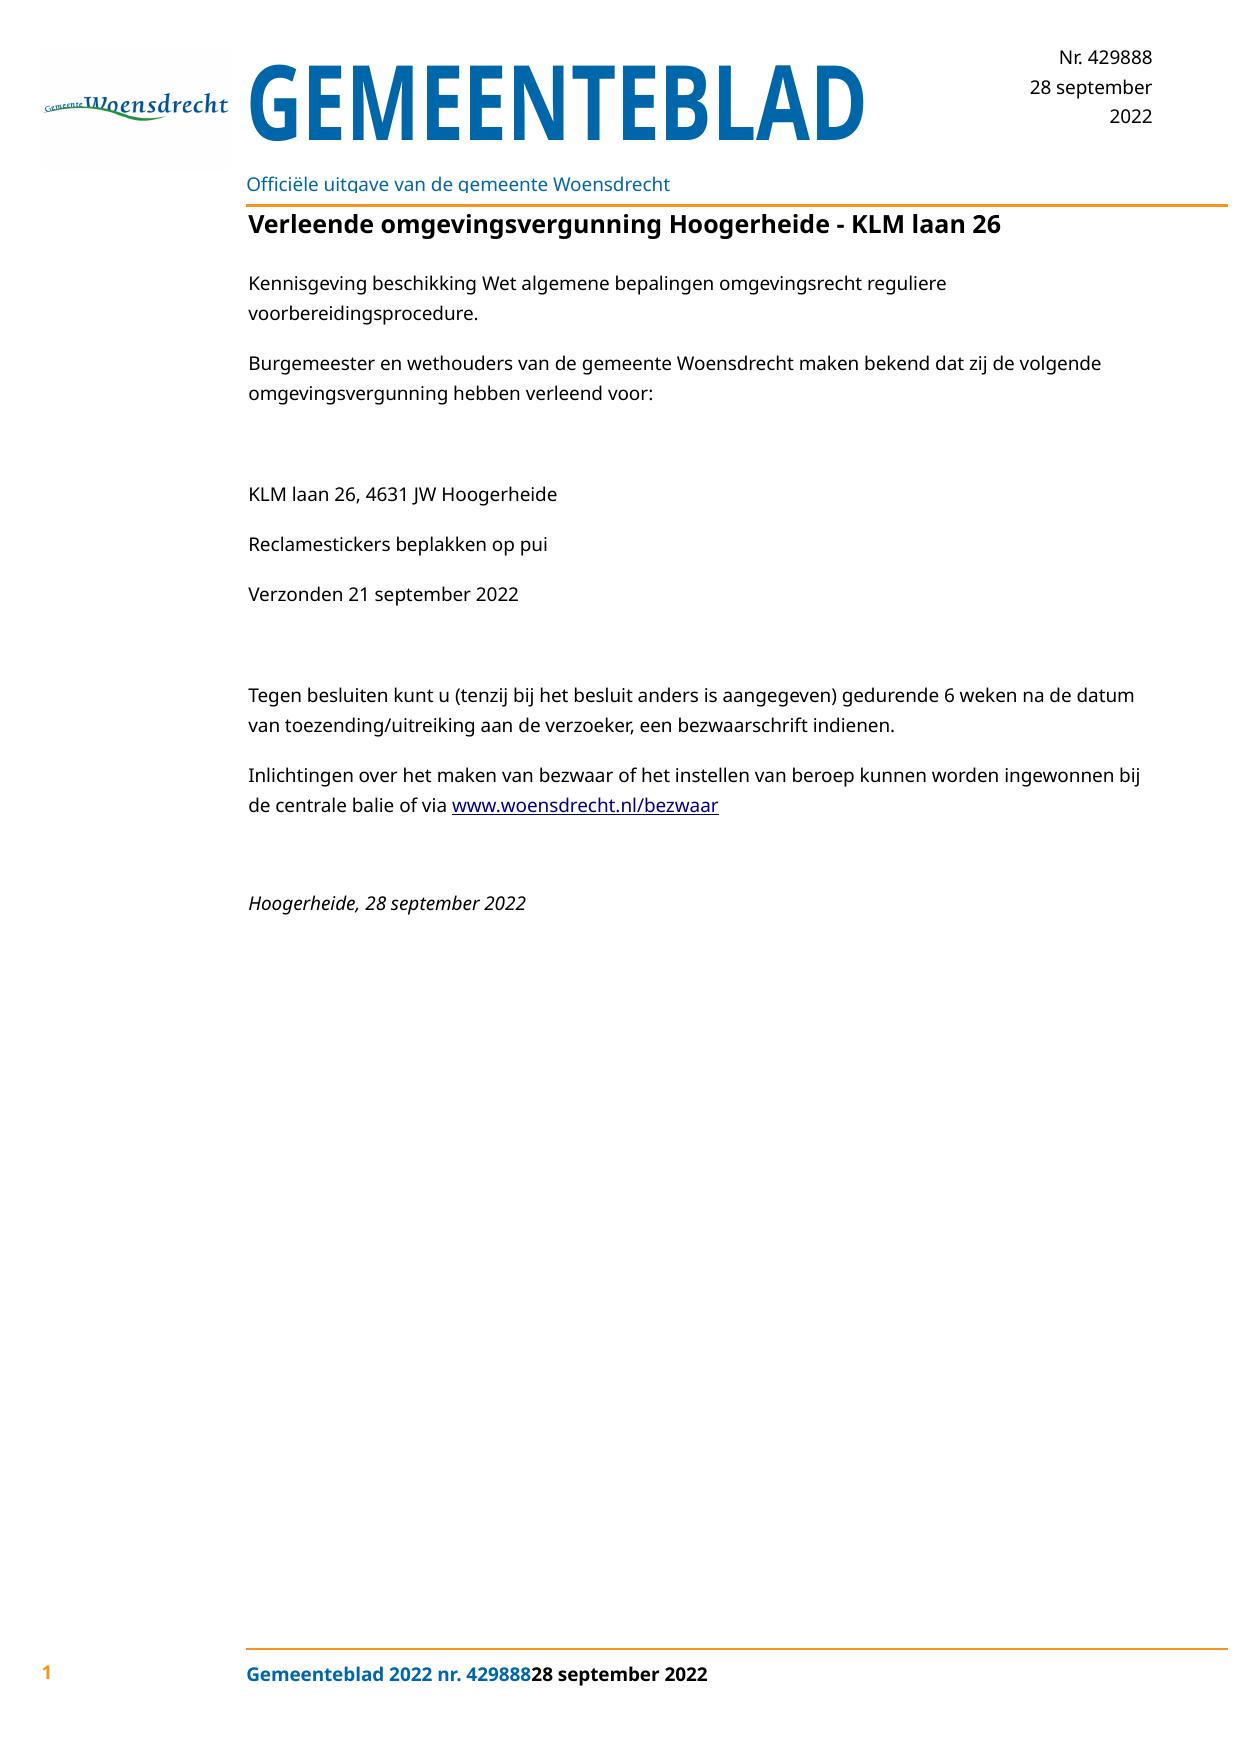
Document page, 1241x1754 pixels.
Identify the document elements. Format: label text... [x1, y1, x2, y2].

text Verzonden 21 september 2022 [248, 582, 1152, 607]
text Hoogerheide, 28 september 2022 [248, 890, 1152, 916]
text Reclamestickers beplakken op pui [248, 531, 1152, 557]
text Tegen besluiten kunt u (tenzij bij het besluit anders is aangegeven) gedurende 6 weken na de datum van toezending/uitreiking aan de verzoeker, een bezwaarschrift indienen. [248, 682, 1152, 738]
text Burgemeester en wethouders van de gemeente Woensdrecht maken bekend dat zij de volgende omgevingsvergunning hebben verleend voor: [248, 350, 1152, 406]
text KLM laan 26, 4631 JW Hoogerheide [248, 481, 1152, 506]
text Kennisgeving beschikking Wet algemene bepalingen omgevingsrecht reguliere voorbereidingsprocedure. [248, 270, 1152, 326]
picture [41, 47, 231, 172]
text Verleende omgevingsvergunning Hoogerheide - KLM laan 26 [248, 207, 1152, 241]
text Inlichtingen over het maken van bezwaar of het instellen van beroep kunnen worden ingewonnen bij de centrale balie of via www.woensdrecht.nl/bezwaar [248, 762, 1152, 818]
